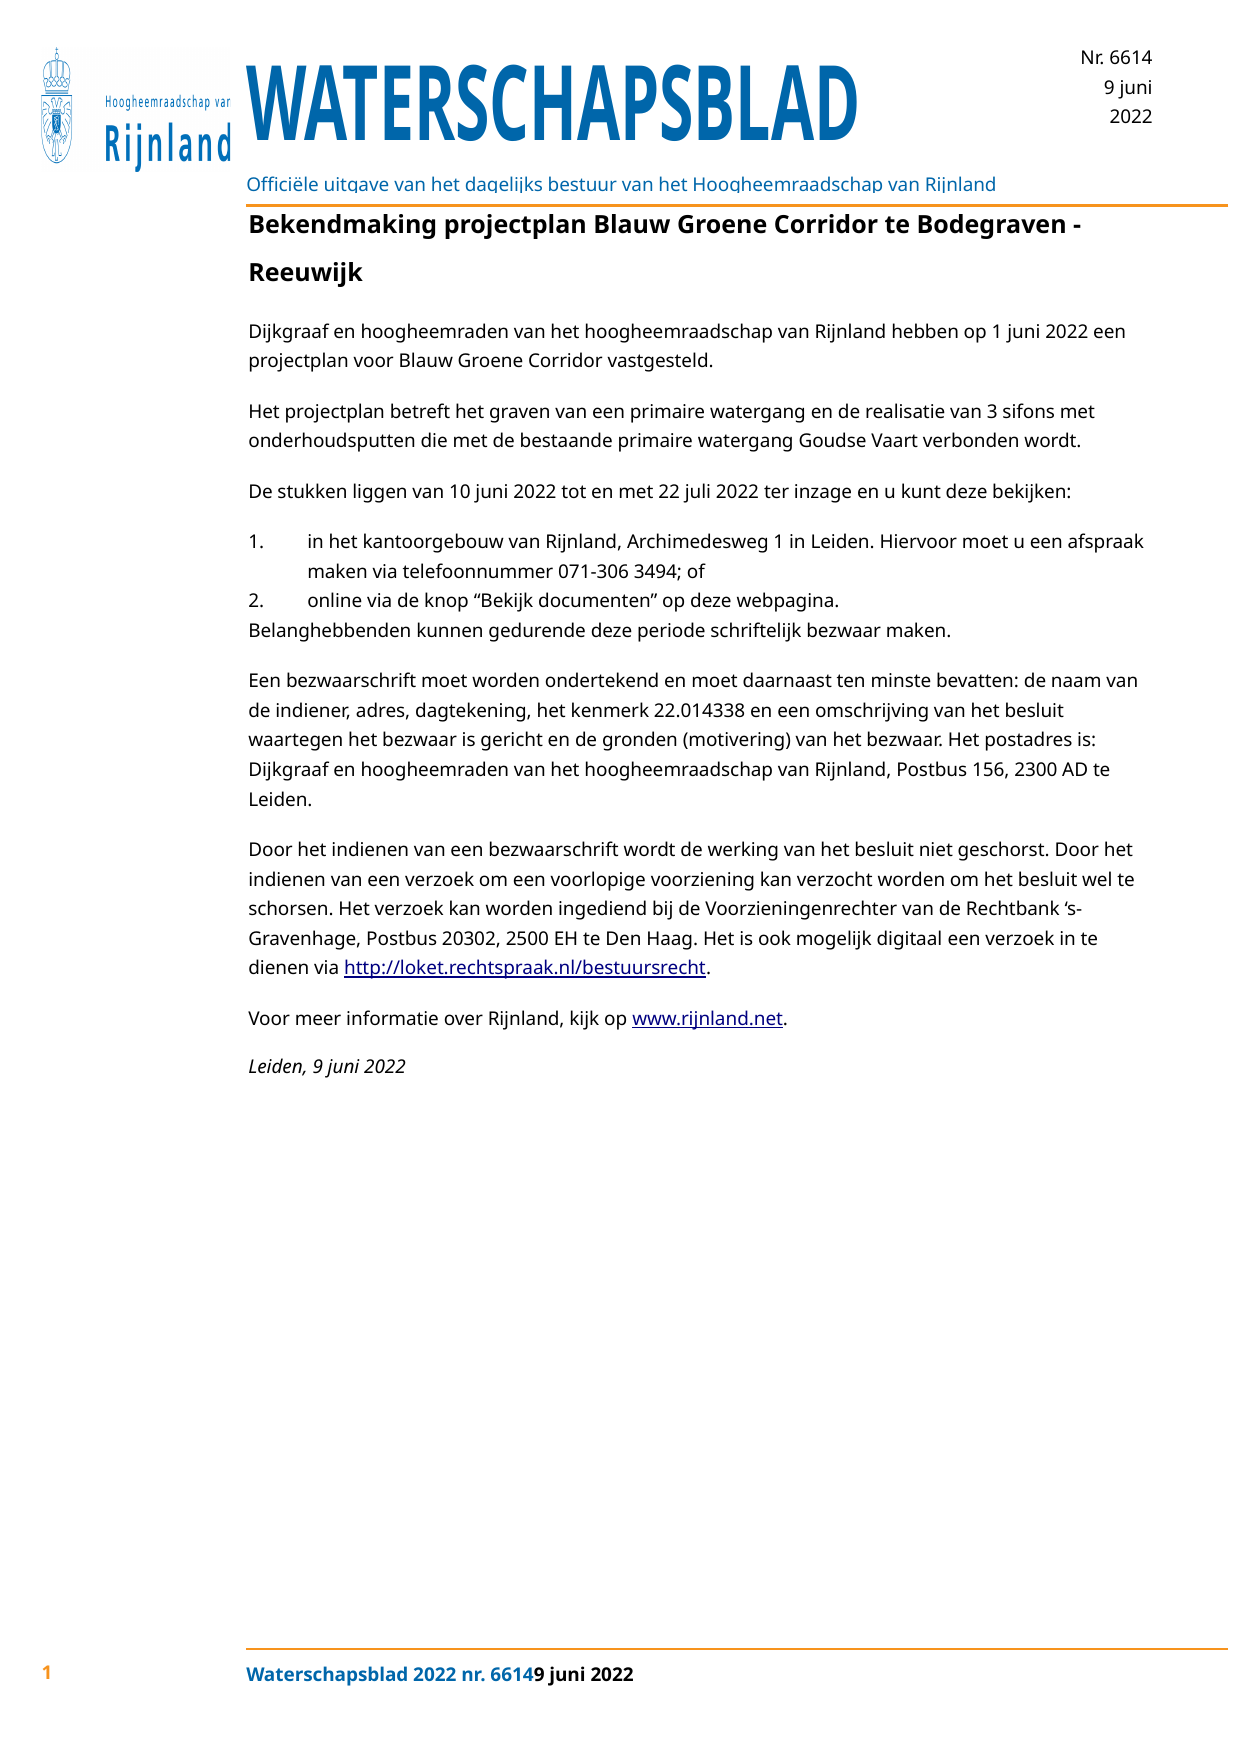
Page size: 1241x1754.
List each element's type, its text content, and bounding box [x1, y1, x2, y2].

picture [41, 47, 231, 172]
text Voor meer informatie over Rijnland, kijk op www.rijnland.net. [248, 1005, 1152, 1031]
text Bekendmaking projectplan Blauw Groene Corridor te Bodegraven - Reeuwijk [248, 207, 1152, 288]
text Belanghebbenden kunnen gedurende deze periode schriftelijk bezwaar maken. [248, 617, 1152, 643]
text Het projectplan betreft het graven van een primaire watergang en de realisatie van 3 sifons met onderhoudsputten die met de bestaande primaire watergang Goudse Vaart verbonden wordt. [248, 398, 1152, 453]
list online via de knop “Bekijk documenten” op deze webpagina. [248, 587, 1152, 613]
text Dijkgraaf en hoogheemraden van het hoogheemraadschap van Rijnland hebben op 1 juni 2022 een projectplan voor Blauw Groene Corridor vastgesteld. [248, 318, 1152, 373]
text Door het indienen van een bezwaarschrift wordt de werking van het besluit niet geschorst. Door het indienen van een verzoek om een voorlopige voorziening kan verzocht worden om het besluit wel te schorsen. Het verzoek kan worden ingediend bij de Voorzieningenrechter van de Rechtbank ‘s-Gravenhage, Postbus 20302, 2500 EH te Den Haag. Het is ook mogelijk digitaal een verzoek in te dienen via http://loket.rechtspraak.nl/bestuursrecht. [248, 836, 1152, 980]
text Leiden, 9 juni 2022 [248, 1053, 1152, 1078]
text De stukken liggen van 10 juni 2022 tot en met 22 juli 2022 ter inzage en u kunt deze bekijken: [248, 478, 1152, 504]
list in het kantoorgebouw van Rijnland, Archimedesweg 1 in Leiden. Hiervoor moet u een afspraak maken via telefoonnummer 071-306 3494; of [248, 528, 1152, 584]
text Een bezwaarschrift moet worden ondertekend en moet daarnaast ten minste bevatten: de naam van de indiener, adres, dagtekening, het kenmerk 22.014338 en een omschrijving van het besluit waartegen het bezwaar is gericht en de gronden (motivering) van het bezwaar. Het postadres is: Dijkgraaf en hoogheemraden van het hoogheemraadschap van Rijnland, Postbus 156, 2300 AD te Leiden. [248, 667, 1152, 812]
